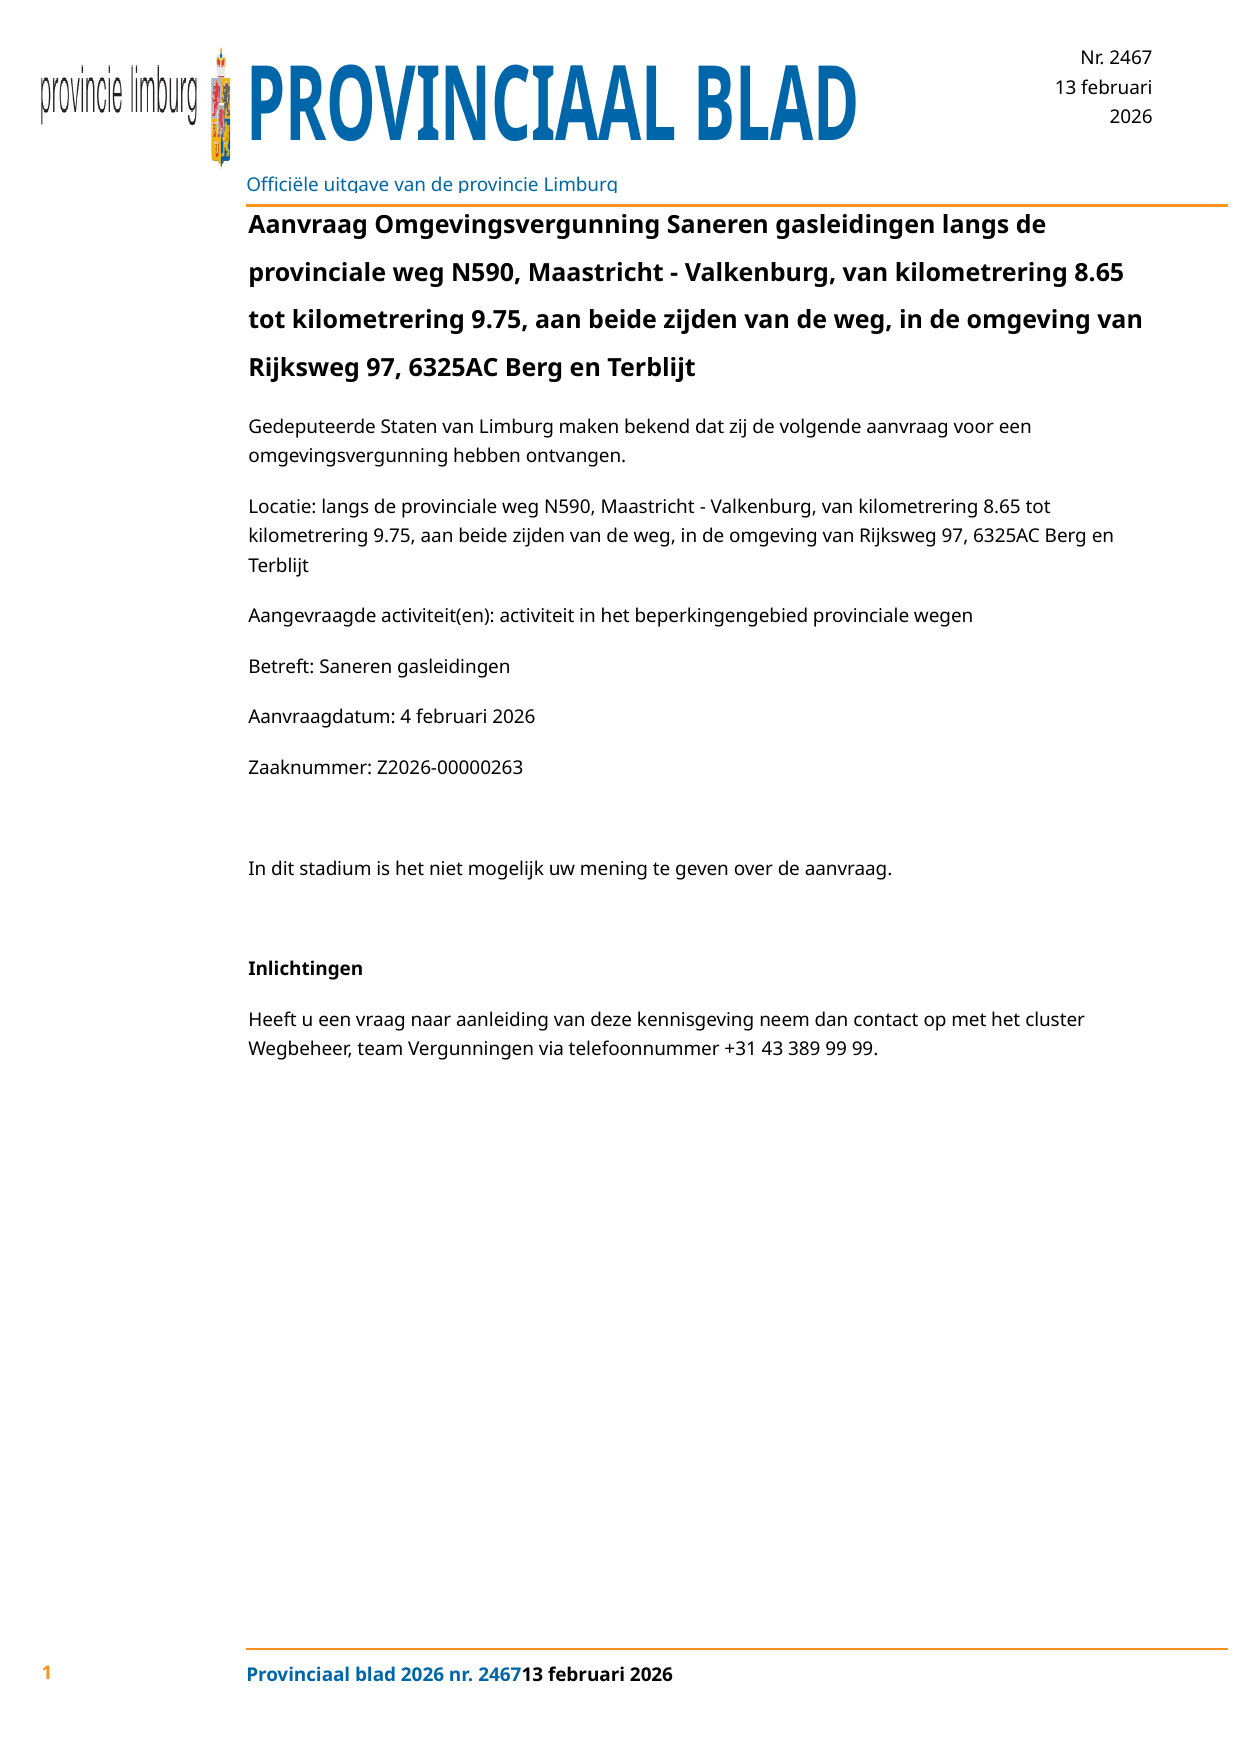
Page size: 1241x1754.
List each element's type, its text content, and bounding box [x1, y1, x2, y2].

text Zaaknummer: Z2026-00000263 [248, 754, 1152, 780]
text Gedeputeerde Staten van Limburg maken bekend dat zij de volgende aanvraag voor een omgevingsvergunning hebben ontvangen. [248, 413, 1152, 468]
text Aanvraagdatum: 4 februari 2026 [248, 703, 1152, 729]
text Heeft u een vraag naar aanleiding van deze kennisgeving neem dan contact op met het cluster Wegbeheer, team Vergunningen via telefoonnummer +31 43 389 99 99. [248, 1006, 1152, 1061]
picture [41, 47, 231, 172]
text In dit stadium is het niet mogelijk uw mening te geven over de aanvraag. [248, 855, 1152, 881]
text Betreft: Saneren gasleidingen [248, 653, 1152, 679]
text Inlichtingen [248, 956, 1152, 981]
text Aanvraag Omgevingsvergunning Saneren gasleidingen langs de provinciale weg N590, Maastricht - Valkenburg, van kilometrering 8.65 tot kilometrering 9.75, aan beide zijden van de weg, in de omgeving van Rijksweg 97, 6325AC Berg en Terblijt [248, 207, 1152, 384]
text Aangevraagde activiteit(en): activiteit in het beperkingengebied provinciale wegen [248, 603, 1152, 628]
text Locatie: langs de provinciale weg N590, Maastricht - Valkenburg, van kilometrering 8.65 tot kilometrering 9.75, aan beide zijden van de weg, in de omgeving van Rijksweg 97, 6325AC Berg en Terblijt [248, 493, 1152, 578]
